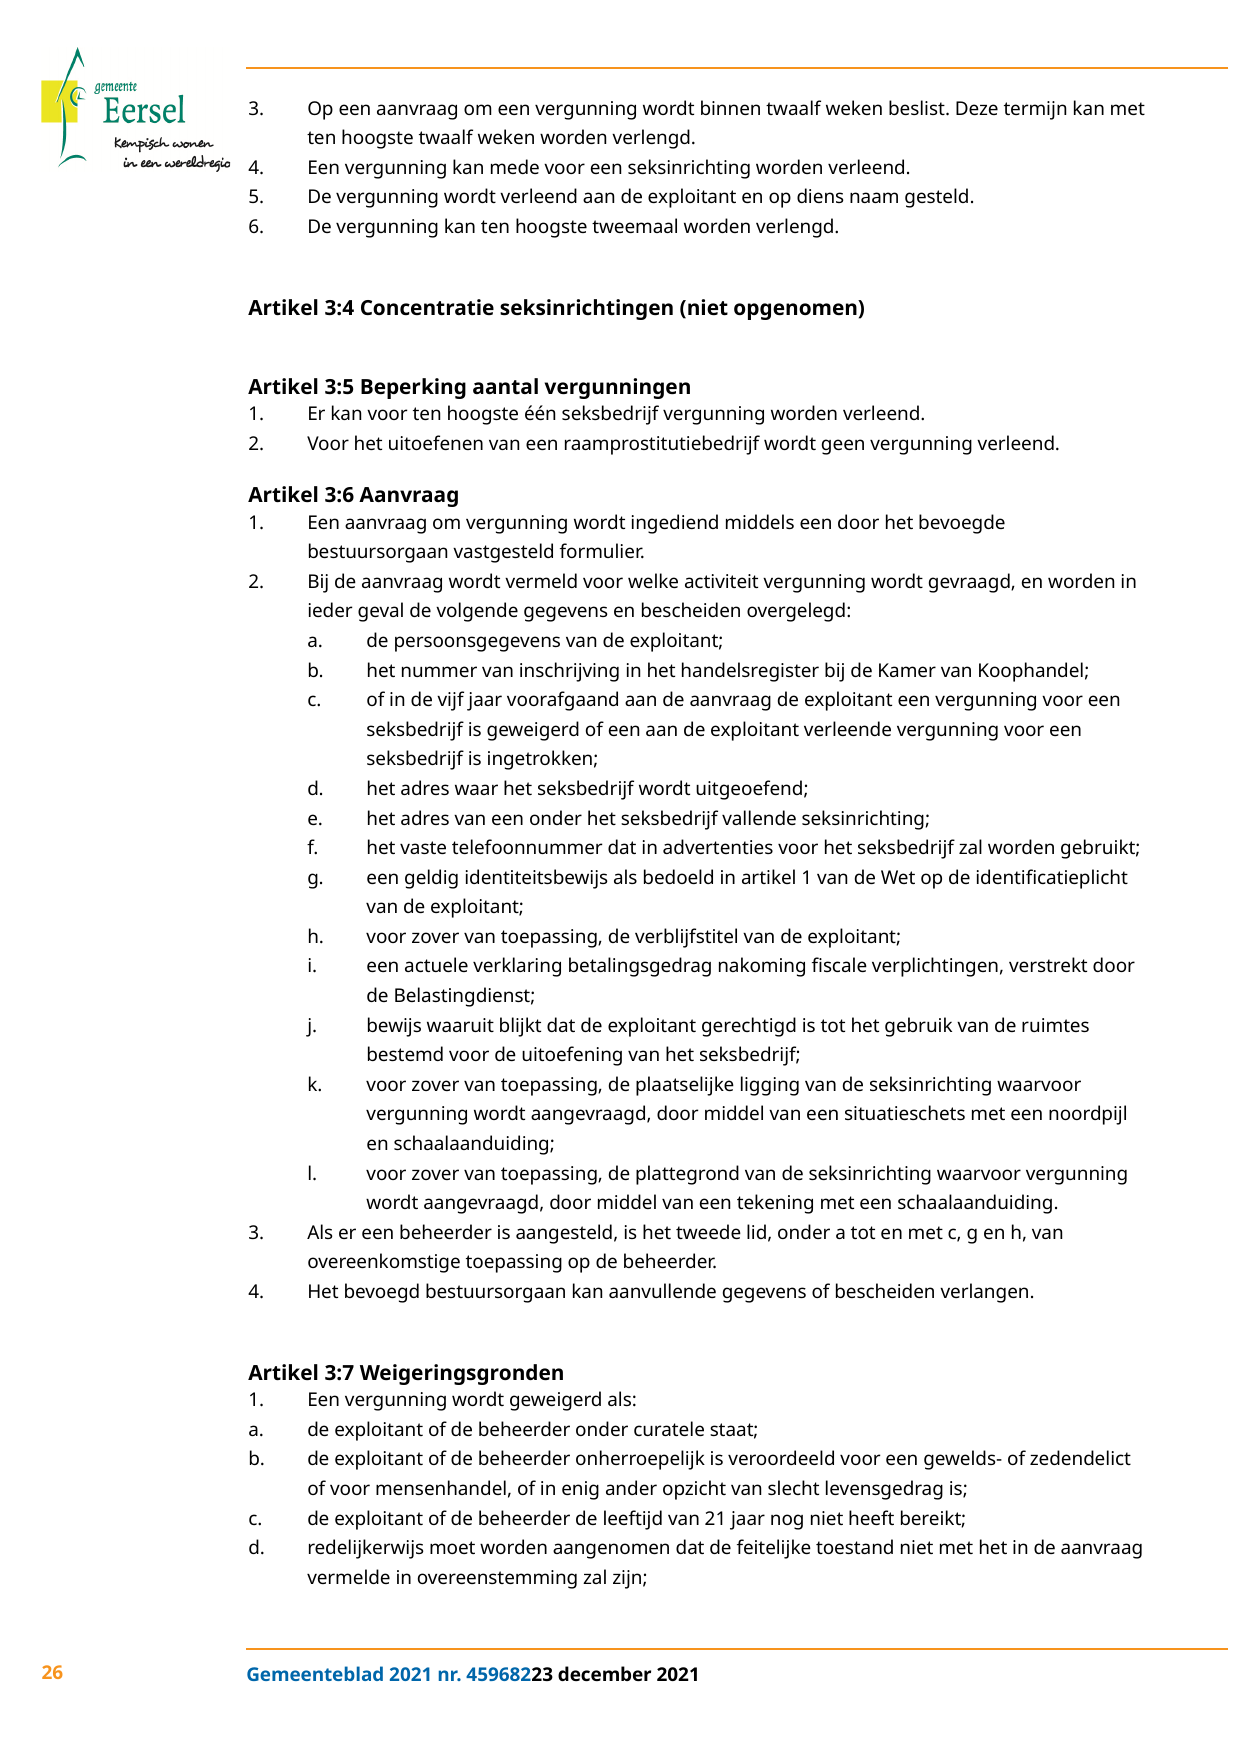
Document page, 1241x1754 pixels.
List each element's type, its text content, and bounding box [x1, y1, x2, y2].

list het nummer van inschrijving in het handelsregister bij de Kamer van Koophandel; [307, 657, 1152, 682]
list de exploitant of de beheerder onherroepelijk is veroordeeld voor een gewelds- of zedendelict of voor mensenhandel, of in enig ander opzicht van slecht levensgedrag is; [248, 1446, 1152, 1501]
list Bij de aanvraag wordt vermeld voor welke activiteit vergunning wordt gevraagd, en worden in ieder geval de volgende gegevens en bescheiden overgelegd: [248, 568, 1152, 623]
list bewijs waaruit blijkt dat de exploitant gerechtigd is tot het gebruik van de ruimtes bestemd voor de uitoefening van het seksbedrijf; [307, 1012, 1152, 1067]
list een actuele verklaring betalingsgedrag nakoming fiscale verplichtingen, verstrekt door de Belastingdienst; [307, 953, 1152, 1008]
list De vergunning wordt verleend aan de exploitant en op diens naam gesteld. [248, 183, 1152, 209]
text Artikel 3:6 Aanvraag [248, 480, 1152, 509]
list Een vergunning kan mede voor een seksinrichting worden verleend. [248, 154, 1152, 180]
list Op een aanvraag om een vergunning wordt binnen twaalf weken beslist. Deze termijn kan met ten hoogste twaalf weken worden verlengd. [248, 95, 1152, 150]
text Artikel 3:5 Beperking aantal vergunningen [248, 372, 1152, 400]
list voor zover van toepassing, de plattegrond van de seksinrichting waarvoor vergunning wordt aangevraagd, door middel van een tekening met een schaalaanduiding. [307, 1160, 1152, 1215]
list voor zover van toepassing, de plaatselijke ligging van de seksinrichting waarvoor vergunning wordt aangevraagd, door middel van een situatieschets met een noordpijl en schaalaanduiding; [307, 1071, 1152, 1156]
list de exploitant of de beheerder de leeftijd van 21 jaar nog niet heeft bereikt; [248, 1505, 1152, 1531]
list Als er een beheerder is aangesteld, is het tweede lid, onder a tot en met c, g en h, van overeenkomstige toepassing op de beheerder. [248, 1219, 1152, 1274]
list Voor het uitoefenen van een raamprostitutiebedrijf wordt geen vergunning verleend. [248, 430, 1152, 456]
list Een vergunning wordt geweigerd als: [248, 1386, 1152, 1412]
list Er kan voor ten hoogste één seksbedrijf vergunning worden verleend. [248, 400, 1152, 426]
list voor zover van toepassing, de verblijfstitel van de exploitant; [307, 923, 1152, 949]
list het adres van een onder het seksbedrijf vallende seksinrichting; [307, 805, 1152, 830]
list Een aanvraag om vergunning wordt ingediend middels een door het bevoegde bestuursorgaan vastgesteld formulier. [248, 509, 1152, 564]
list het vaste telefoonnummer dat in advertenties voor het seksbedrijf zal worden gebruikt; [307, 834, 1152, 860]
text Artikel 3:4 Concentratie seksinrichtingen (niet opgenomen) [248, 293, 1152, 322]
list de persoonsgegevens van de exploitant; [307, 627, 1152, 653]
list Het bevoegd bestuursorgaan kan aanvullende gegevens of bescheiden verlangen. [248, 1278, 1152, 1304]
list de exploitant of de beheerder onder curatele staat; [248, 1416, 1152, 1442]
picture [41, 47, 231, 172]
list of in de vijf jaar voorafgaand aan de aanvraag de exploitant een vergunning voor een seksbedrijf is geweigerd of een aan de exploitant verleende vergunning voor een seksbedrijf is ingetrokken; [307, 686, 1152, 771]
list De vergunning kan ten hoogste tweemaal worden verlengd. [248, 213, 1152, 239]
text Artikel 3:7 Weigeringsgronden [248, 1358, 1152, 1386]
list redelijkerwijs moet worden aangenomen dat de feitelijke toestand niet met het in de aanvraag vermelde in overeenstemming zal zijn; [248, 1534, 1152, 1590]
list een geldig identiteitsbewijs als bedoeld in artikel 1 van de Wet op de identificatieplicht van de exploitant; [307, 864, 1152, 919]
list het adres waar het seksbedrijf wordt uitgeoefend; [307, 775, 1152, 801]
